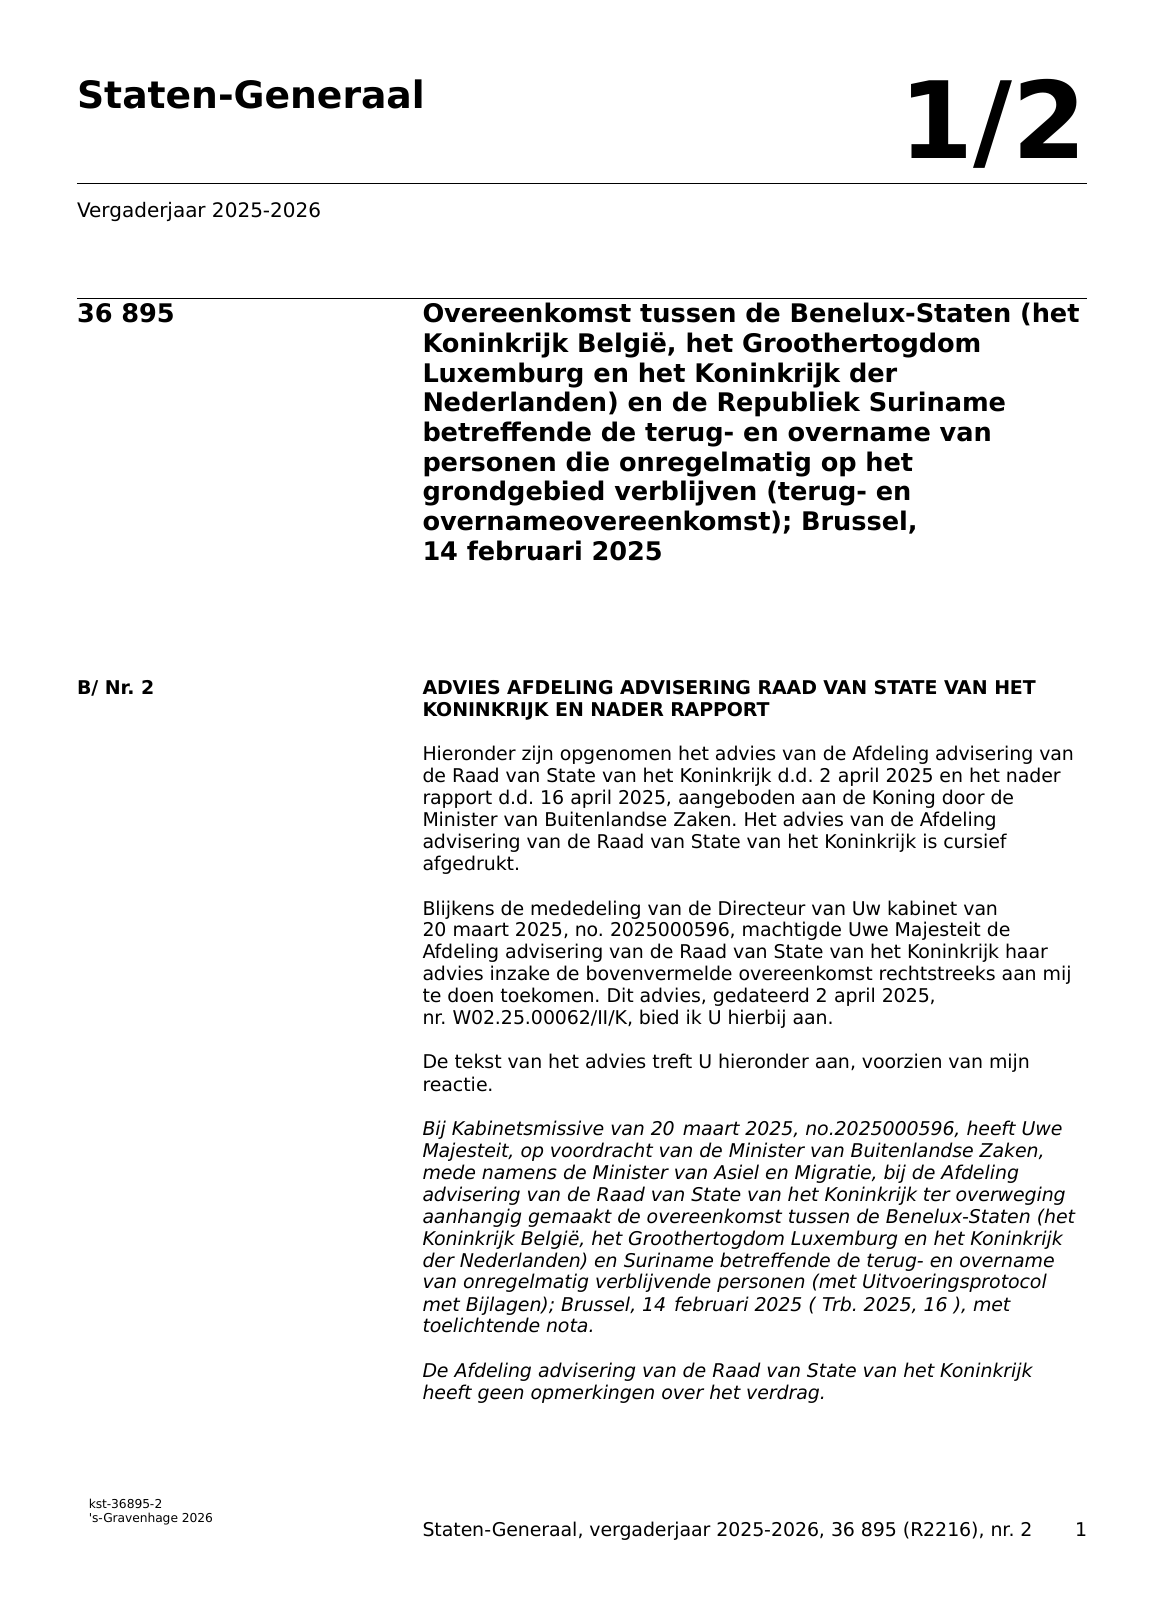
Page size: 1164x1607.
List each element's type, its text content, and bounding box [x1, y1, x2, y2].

subtitle B/ Nr. 2 ADVIES AFDELING ADVISERING RAAD VAN STATE VAN HET KONINKRIJK EN NADER RAPPORT [77, 677, 1087, 721]
text Hieronder zijn opgenomen het advies van de Afdeling advisering van de Raad van State van het Koninkrijk d.d. 2 april 2025 en het nader rapport d.d. 16 april 2025, aangeboden aan de Koning door de Minister van Buitenlandse Zaken. Het advies van de Afdeling advisering van de Raad van State van het Koninkrijk is cursief afgedrukt. [422, 743, 1087, 875]
subtitle 36 895 Overeenkomst tussen de Benelux-Staten (het Koninkrijk België, het Groothertogdom Luxemburg en het Koninkrijk der Nederlanden) en de Republiek Suriname betreffende de terug- en overname van personen die onregelmatig op het grondgebied verblijven (terug- en overnameovereenkomst); Brussel, 14 februari 2025 [77, 299, 1087, 566]
text De Afdeling advisering van de Raad van State van het Koninkrijk heeft geen opmerkingen over het verdrag. [422, 1359, 1087, 1403]
text kst-36895-2 [88, 1497, 323, 1511]
table_header 1/2 [886, 59, 1087, 183]
table_header Staten-Generaal [77, 59, 886, 183]
text 's-Gravenhage 2026 [88, 1511, 323, 1525]
table_cell Vergaderjaar 2025-2026 [77, 184, 1087, 298]
text Blijkens de mededeling van de Directeur van Uw kabinet van 20 maart 2025, no. 2025000596, machtigde Uwe Majesteit de Afdeling advisering van de Raad van State van het Koninkrijk haar advies inzake de bovenvermelde overeenkomst rechtstreeks aan mij te doen toekomen. Dit advies, gedateerd 2 april 2025, nr. W02.25.00062/II/K, bied ik U hierbij aan. [422, 897, 1087, 1029]
text De tekst van het advies treft U hieronder aan, voorzien van mijn reactie. [422, 1051, 1087, 1095]
text Bij Kabinetsmissive van 20 maart 2025, no.2025000596, heeft Uwe Majesteit, op voordracht van de Minister van Buitenlandse Zaken, mede namens de Minister van Asiel en Migratie, bij de Afdeling advisering van de Raad van State van het Koninkrijk ter overweging aanhangig gemaakt de overeenkomst tussen de Benelux-Staten (het Koninkrijk België, het Groothertogdom Luxemburg en het Koninkrijk der Nederlanden) en Suriname betreffende de terug- en overname van onregelmatig verblijvende personen (met Uitvoeringsprotocol met Bijlagen); Brussel, 14 februari 2025 ( Trb. 2025, 16 ), met toelichtende nota. [422, 1118, 1087, 1337]
